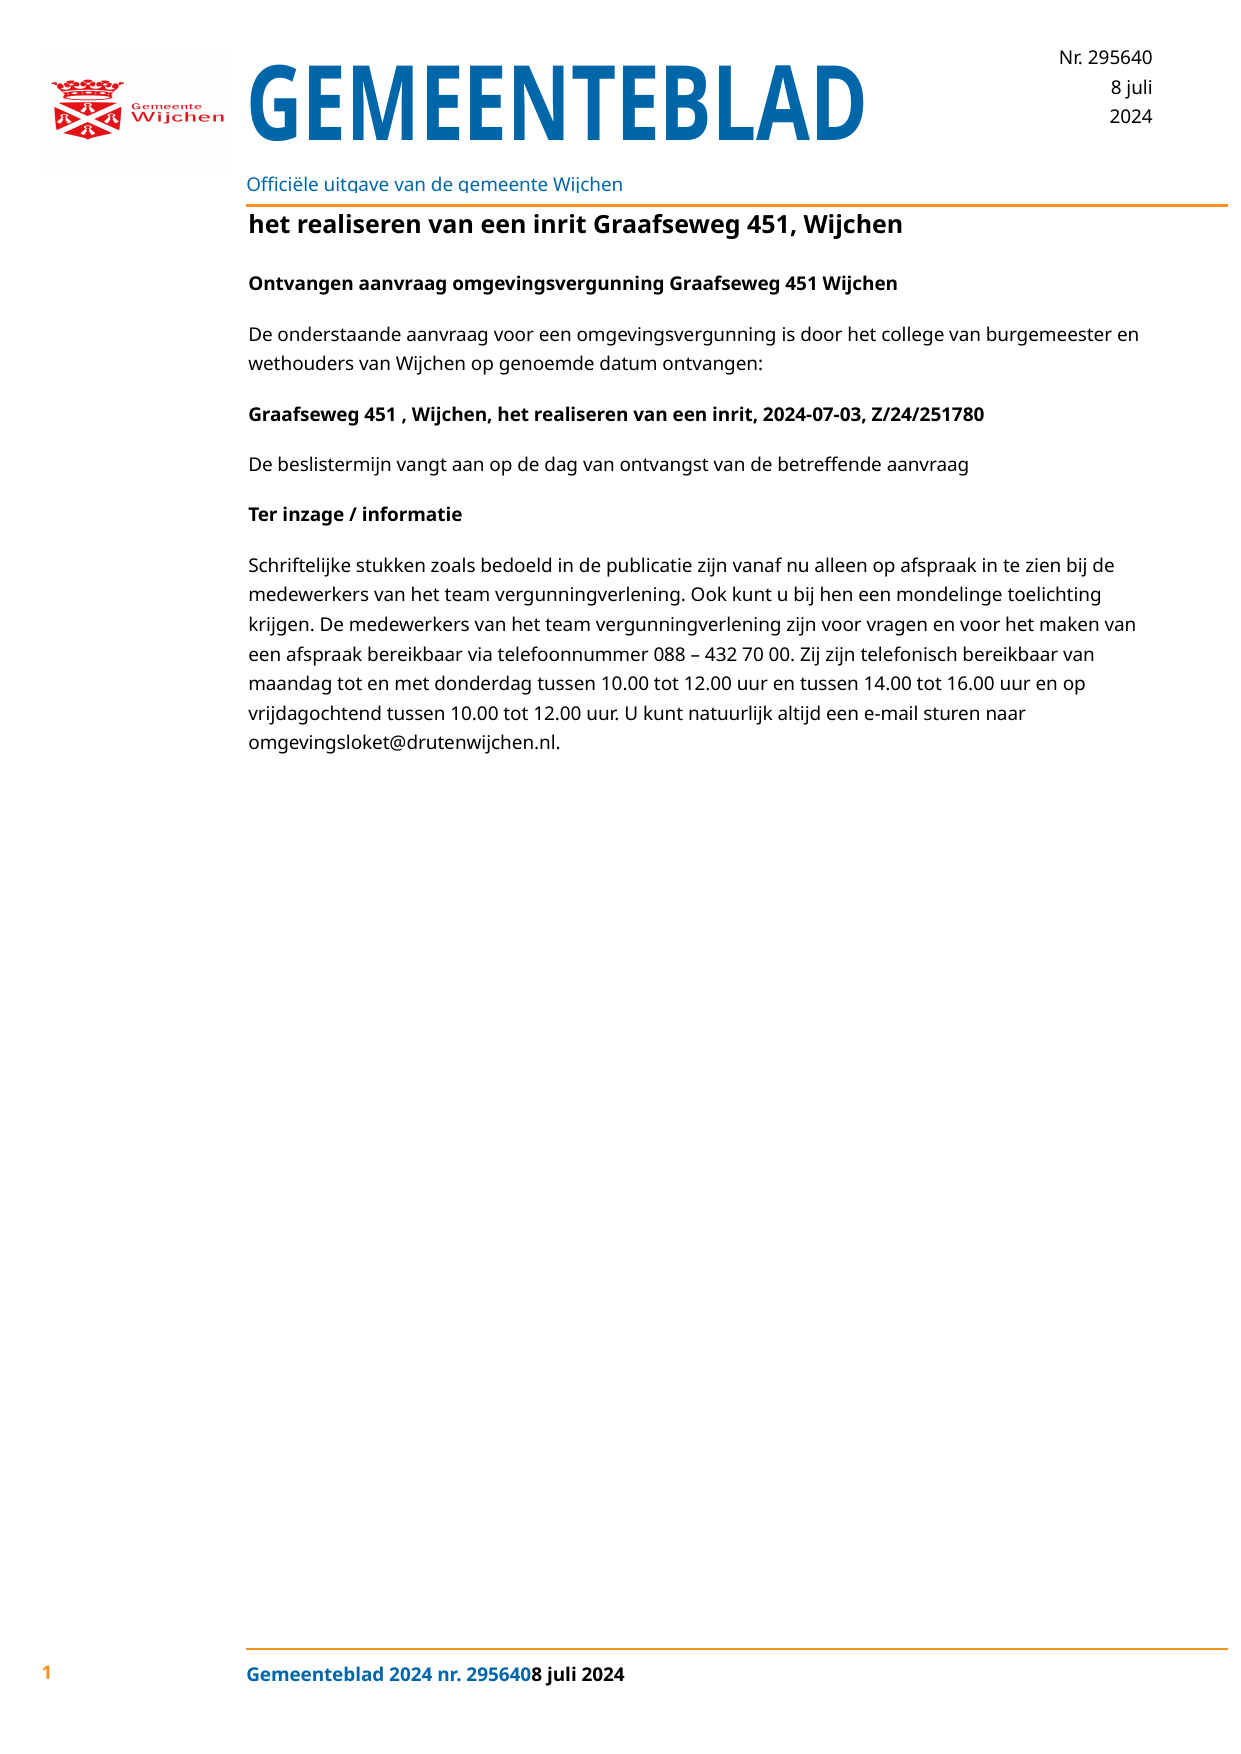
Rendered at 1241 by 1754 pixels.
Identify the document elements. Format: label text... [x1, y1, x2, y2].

text het realiseren van een inrit Graafseweg 451, Wijchen [248, 207, 1152, 241]
text Schriftelijke stukken zoals bedoeld in de publicatie zijn vanaf nu alleen op afspraak in te zien bij de medewerkers van het team vergunningverlening. Ook kunt u bij hen een mondelinge toelichting krijgen. De medewerkers van het team vergunningverlening zijn voor vragen en voor het maken van een afspraak bereikbaar via telefoonnummer 088 – 432 70 00. Zij zijn telefonisch bereikbaar van maandag tot en met donderdag tussen 10.00 tot 12.00 uur en tussen 14.00 tot 16.00 uur en op vrijdagochtend tussen 10.00 tot 12.00 uur. U kunt natuurlijk altijd een e-mail sturen naar omgevingsloket@drutenwijchen.nl. [248, 552, 1152, 755]
text Ter inzage / informatie [248, 502, 1152, 527]
text De onderstaande aanvraag voor een omgevingsvergunning is door het college van burgemeester en wethouders van Wijchen op genoemde datum ontvangen: [248, 321, 1152, 376]
text Graafseweg 451 , Wijchen, het realiseren van een inrit, 2024-07-03, Z/24/251780 [248, 401, 1152, 426]
text Ontvangen aanvraag omgevingsvergunning Graafseweg 451 Wijchen [248, 270, 1152, 296]
picture [41, 47, 231, 172]
text De beslistermijn vangt aan op de dag van ontvangst van de betreffende aanvraag [248, 451, 1152, 477]
